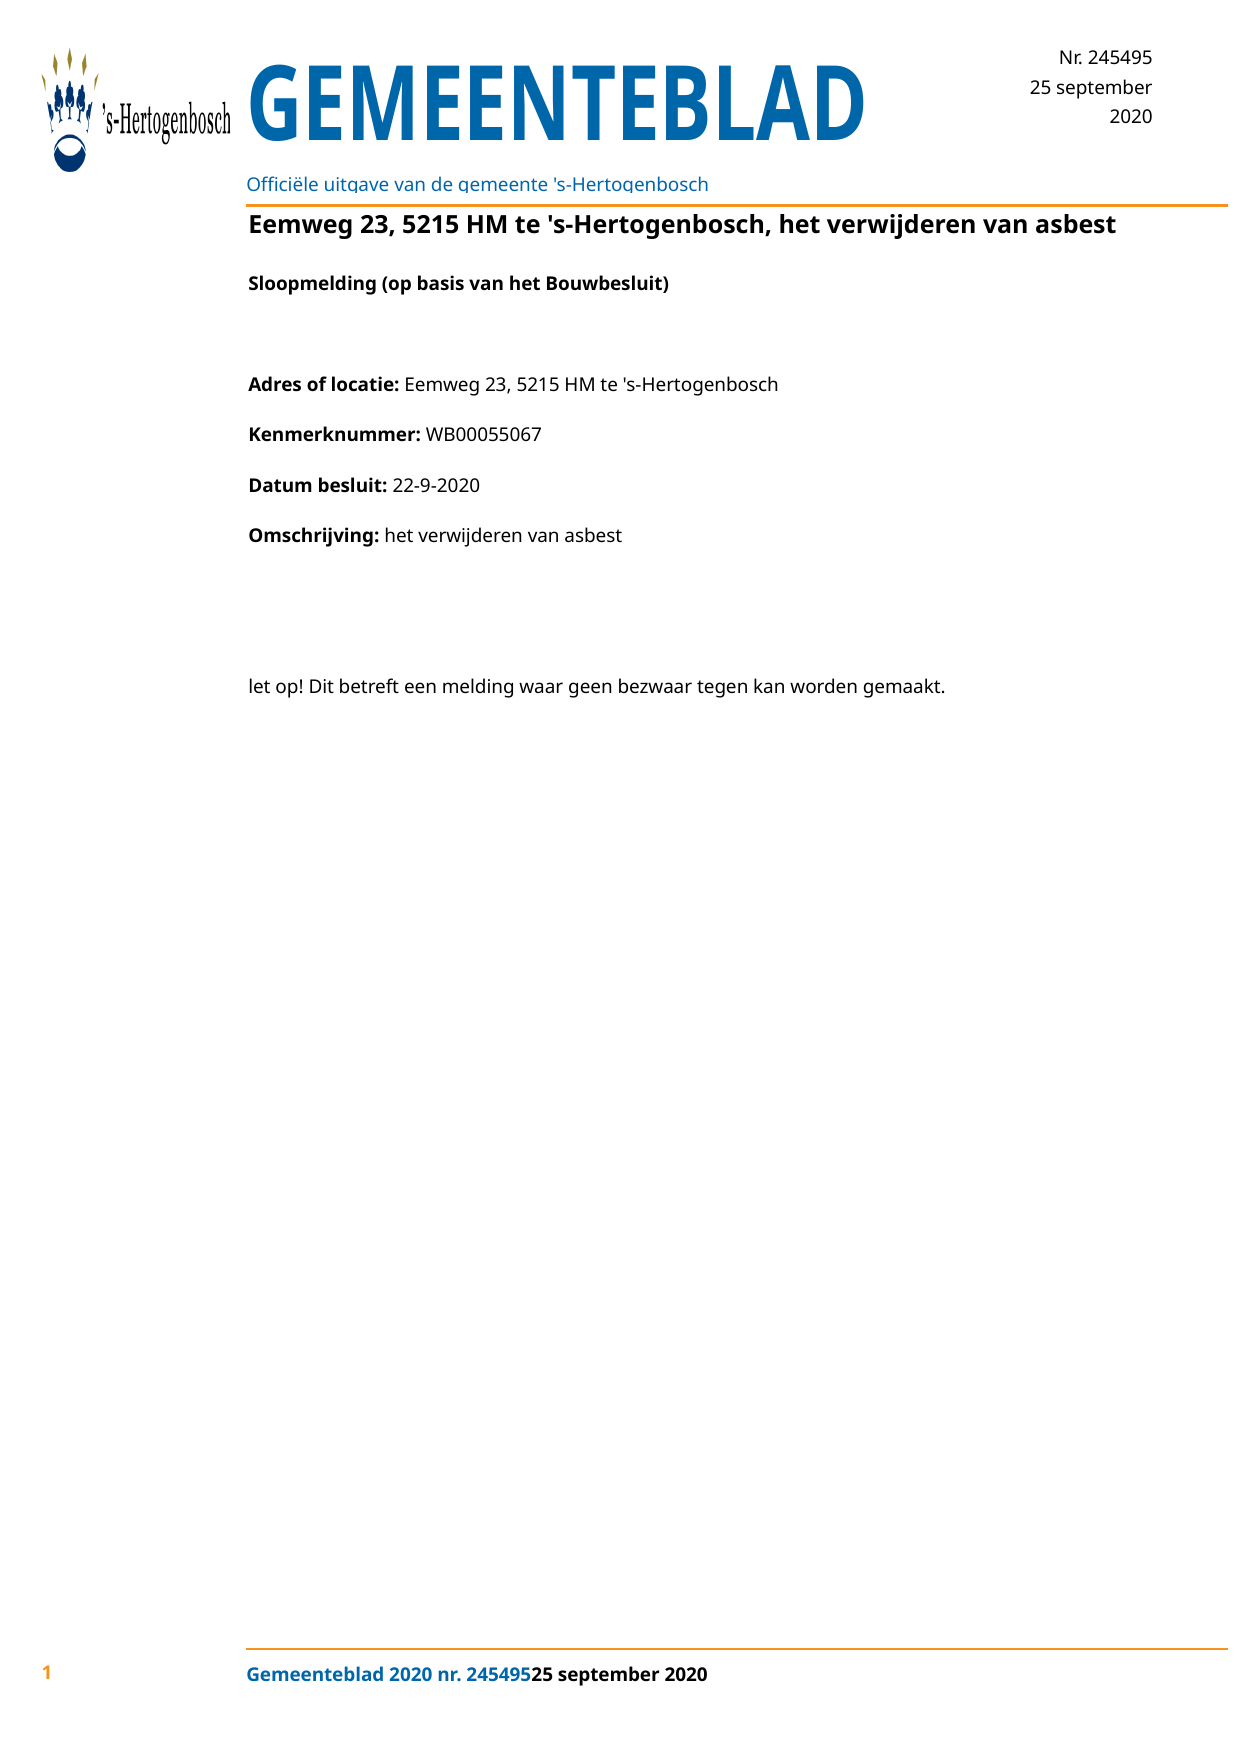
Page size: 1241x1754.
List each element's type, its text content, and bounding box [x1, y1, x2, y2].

text Eemweg 23, 5215 HM te 's-Hertogenbosch, het verwijderen van asbest [248, 207, 1152, 241]
text Kenmerknummer: WB00055067 [248, 422, 1152, 447]
text let op! Dit betreft een melding waar geen bezwaar tegen kan worden gemaakt. [248, 674, 1152, 699]
text Sloopmelding (op basis van het Bouwbesluit) [248, 270, 1152, 296]
text Omschrijving: het verwijderen van asbest [248, 522, 1152, 548]
text Adres of locatie: Eemweg 23, 5215 HM te 's-Hertogenbosch [248, 371, 1152, 397]
text Datum besluit: 22-9-2020 [248, 472, 1152, 498]
picture [41, 47, 231, 172]
